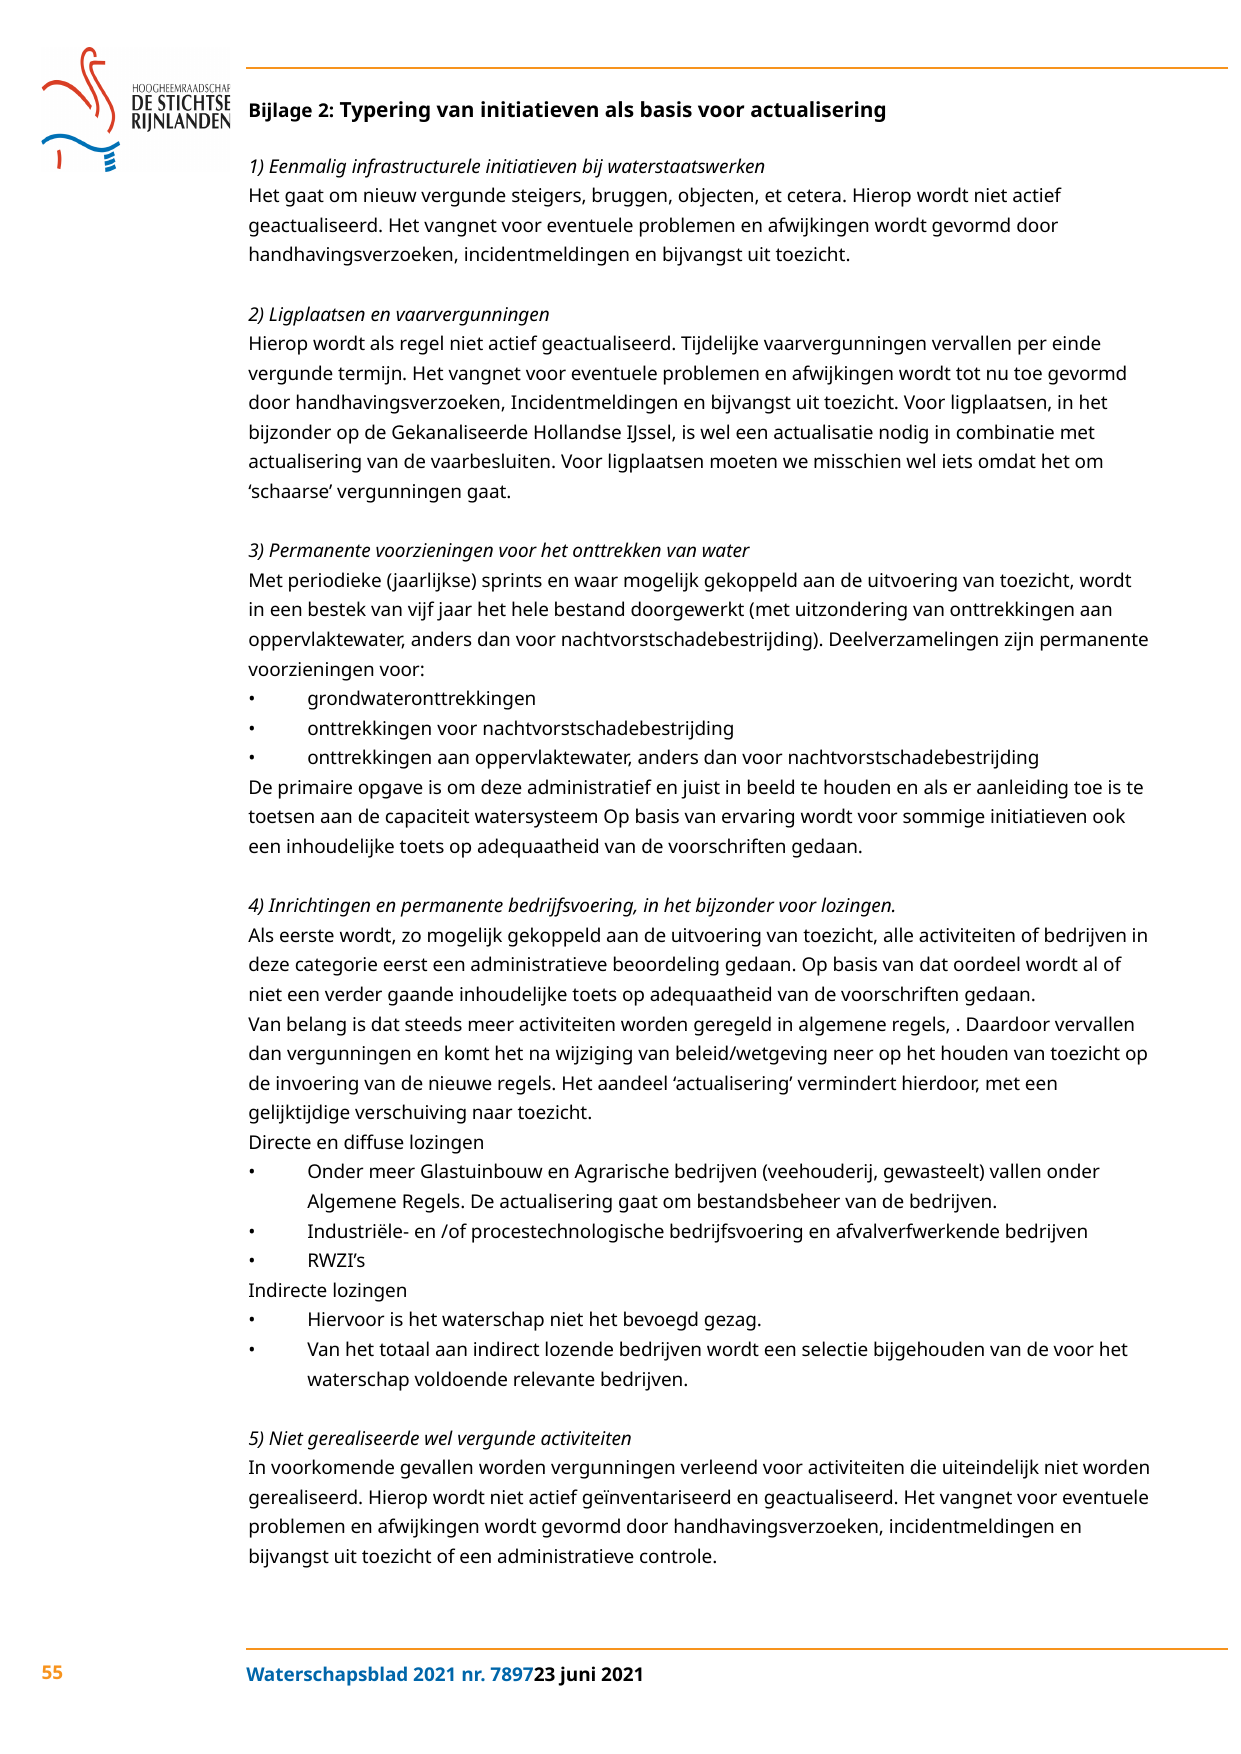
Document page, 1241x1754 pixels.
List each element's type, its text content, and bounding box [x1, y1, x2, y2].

list Hiervoor is het waterschap niet het bevoegd gezag. [248, 1307, 1152, 1332]
text 1) Eenmalig infrastructurele initiatieven bij waterstaatswerken [248, 153, 1152, 179]
text 5) Niet gerealiseerde wel vergunde activiteiten [248, 1425, 1152, 1451]
text Indirecte lozingen [248, 1277, 1152, 1303]
list RWZI’s [248, 1247, 1152, 1273]
text 2) Ligplaatsen en vaarvergunningen [248, 301, 1152, 327]
list Industriële- en /of procestechnologische bedrijfsvoering en afvalverfwerkende bedrijven [248, 1218, 1152, 1244]
list onttrekkingen voor nachtvorstschadebestrijding [248, 715, 1152, 741]
text 3) Permanente voorzieningen voor het onttrekken van water [248, 537, 1152, 563]
picture [41, 47, 231, 172]
text 4) Inrichtingen en permanente bedrijfsvoering, in het bijzonder voor lozingen. [248, 892, 1152, 918]
list onttrekkingen aan oppervlaktewater, anders dan voor nachtvorstschadebestrijding [248, 744, 1152, 770]
text Van belang is dat steeds meer activiteiten worden geregeld in algemene regels, . Daardoor vervallen dan vergunningen en komt het na wijziging van beleid/wetgeving neer op het houden van toezicht op de invoering van de nieuwe regels. Het aandeel ‘actualisering’ vermindert hierdoor, met een gelijktijdige verschuiving naar toezicht. [248, 1011, 1152, 1125]
text Met periodieke (jaarlijkse) sprints en waar mogelijk gekoppeld aan de uitvoering van toezicht, wordt in een bestek van vijf jaar het hele bestand doorgewerkt (met uitzondering van onttrekkingen aan oppervlaktewater, anders dan voor nachtvorstschadebestrijding). Deelverzamelingen zijn permanente voorzieningen voor: [248, 567, 1152, 682]
text In voorkomende gevallen worden vergunningen verleend voor activiteiten die uiteindelijk niet worden gerealiseerd. Hierop wordt niet actief geïnventariseerd en geactualiseerd. Het vangnet voor eventuele problemen en afwijkingen wordt gevormd door handhavingsverzoeken, incidentmeldingen en bijvangst uit toezicht of een administratieve controle. [248, 1454, 1152, 1569]
list Van het totaal aan indirect lozende bedrijven wordt een selectie bijgehouden van de voor het waterschap voldoende relevante bedrijven. [248, 1336, 1152, 1392]
text Hierop wordt als regel niet actief geactualiseerd. Tijdelijke vaarvergunningen vervallen per einde vergunde termijn. Het vangnet voor eventuele problemen en afwijkingen wordt tot nu toe gevormd door handhavingsverzoeken, Incidentmeldingen en bijvangst uit toezicht. Voor ligplaatsen, in het bijzonder op de Gekanaliseerde Hollandse IJssel, is wel een actualisatie nodig in combinatie met actualisering van de vaarbesluiten. Voor ligplaatsen moeten we misschien wel iets omdat het om ‘schaarse’ vergunningen gaat. [248, 330, 1152, 504]
text Directe en diffuse lozingen [248, 1129, 1152, 1155]
text Bijlage 2: Typering van initiatieven als basis voor actualisering [248, 95, 1152, 123]
text De primaire opgave is om deze administratief en juist in beeld te houden en als er aanleiding toe is te toetsen aan de capaciteit watersysteem Op basis van ervaring wordt voor sommige initiatieven ook een inhoudelijke toets op adequaatheid van de voorschriften gedaan. [248, 774, 1152, 859]
list grondwateronttrekkingen [248, 685, 1152, 711]
text Als eerste wordt, zo mogelijk gekoppeld aan de uitvoering van toezicht, alle activiteiten of bedrijven in deze categorie eerst een administratieve beoordeling gedaan. Op basis van dat oordeel wordt al of niet een verder gaande inhoudelijke toets op adequaatheid van de voorschriften gedaan. [248, 922, 1152, 1007]
text Het gaat om nieuw vergunde steigers, bruggen, objecten, et cetera. Hierop wordt niet actief geactualiseerd. Het vangnet voor eventuele problemen en afwijkingen wordt gevormd door handhavingsverzoeken, incidentmeldingen en bijvangst uit toezicht. [248, 182, 1152, 267]
list Onder meer Glastuinbouw en Agrarische bedrijven (veehouderij, gewasteelt) vallen onder Algemene Regels. De actualisering gaat om bestandsbeheer van de bedrijven. [248, 1159, 1152, 1214]
